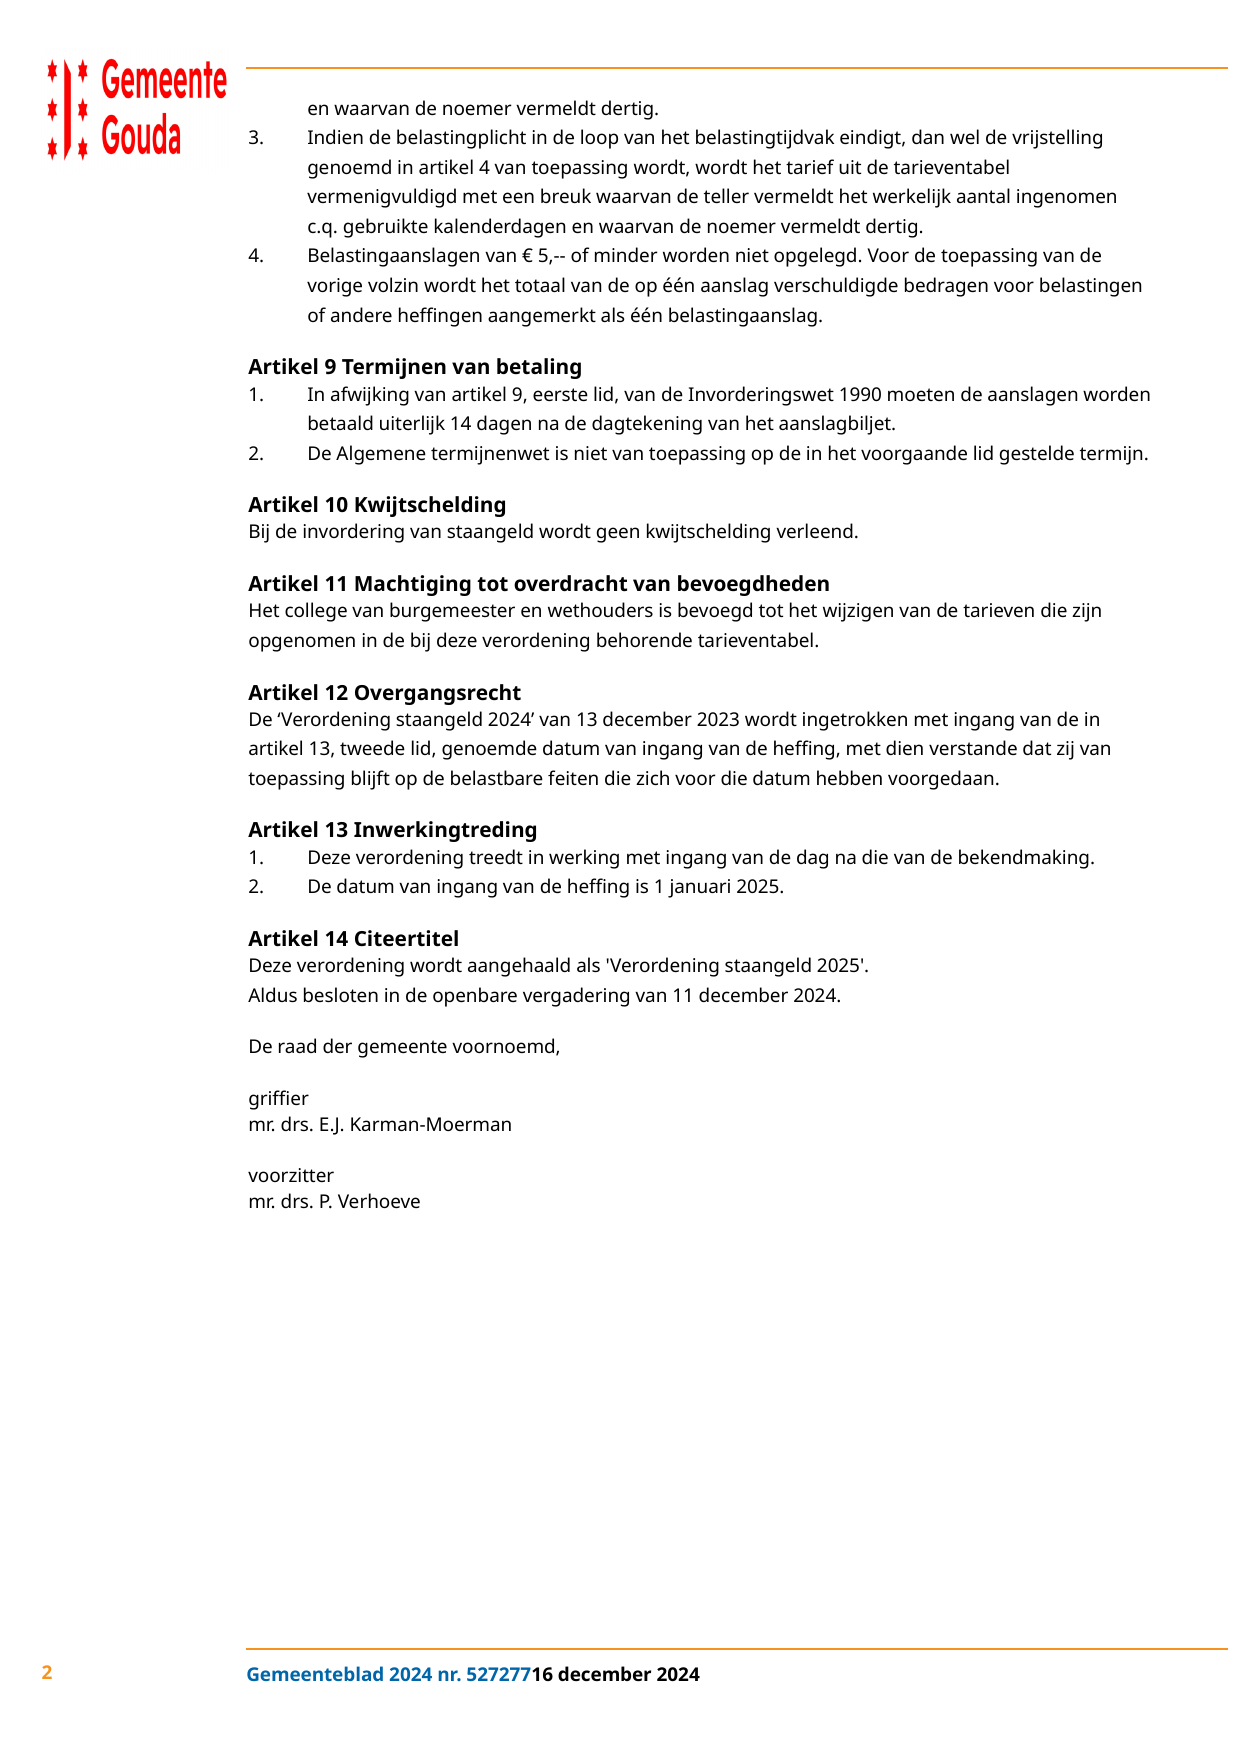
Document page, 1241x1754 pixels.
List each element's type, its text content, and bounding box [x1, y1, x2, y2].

text Aldus besloten in de openbare vergadering van 11 december 2024. [248, 982, 1152, 1008]
list en waarvan de noemer vermeldt dertig. [248, 95, 1152, 121]
text Artikel 10 Kwijtschelding [248, 490, 1152, 519]
text voorzitter [248, 1162, 1152, 1188]
text Artikel 14 Citeertitel [248, 924, 1152, 952]
text griffier [248, 1085, 1152, 1111]
text mr. drs. P. Verhoeve [248, 1188, 1152, 1214]
text Het college van burgemeester en wethouders is bevoegd tot het wijzigen van de tarieven die zijn opgenomen in de bij deze verordening behorende tarieventabel. [248, 598, 1152, 653]
list In afwijking van artikel 9, eerste lid, van de Invorderingswet 1990 moeten de aanslagen worden betaald uiterlijk 14 dagen na de dagtekening van het aanslagbiljet. [248, 381, 1152, 436]
list Deze verordening treedt in werking met ingang van de dag na die van de bekendmaking. [248, 844, 1152, 870]
text De ‘Verordening staangeld 2024’ van 13 december 2023 wordt ingetrokken met ingang van de in artikel 13, tweede lid, genoemde datum van ingang van de heffing, met dien verstande dat zij van toepassing blijft op de belastbare feiten die zich voor die datum hebben voorgedaan. [248, 706, 1152, 791]
list De Algemene termijnenwet is niet van toepassing op de in het voorgaande lid gestelde termijn. [248, 440, 1152, 466]
text mr. drs. E.J. Karman-Moerman [248, 1111, 1152, 1136]
text Bij de invordering van staangeld wordt geen kwijtschelding verleend. [248, 519, 1152, 544]
text Artikel 12 Overgangsrecht [248, 678, 1152, 706]
picture [41, 47, 231, 172]
list De datum van ingang van de heffing is 1 januari 2025. [248, 874, 1152, 899]
list Belastingaanslagen van € 5,-- of minder worden niet opgelegd. Voor de toepassing van de vorige volzin wordt het totaal van de op één aanslag verschuldigde bedragen voor belastingen of andere heffingen aangemerkt als één belastingaanslag. [248, 243, 1152, 328]
text Artikel 11 Machtiging tot overdracht van bevoegdheden [248, 569, 1152, 598]
list Indien de belastingplicht in de loop van het belastingtijdvak eindigt, dan wel de vrijstelling genoemd in artikel 4 van toepassing wordt, wordt het tarief uit de tarieventabel vermenigvuldigd met een breuk waarvan de teller vermeldt het werkelijk aantal ingenomen c.q. gebruikte kalenderdagen en waarvan de noemer vermeldt dertig. [248, 124, 1152, 239]
text Artikel 9 Termijnen van betaling [248, 352, 1152, 381]
text Deze verordening wordt aangehaald als 'Verordening staangeld 2025'. [248, 952, 1152, 978]
text De raad der gemeente voornoemd, [248, 1033, 1152, 1059]
text Artikel 13 Inwerkingtreding [248, 816, 1152, 844]
